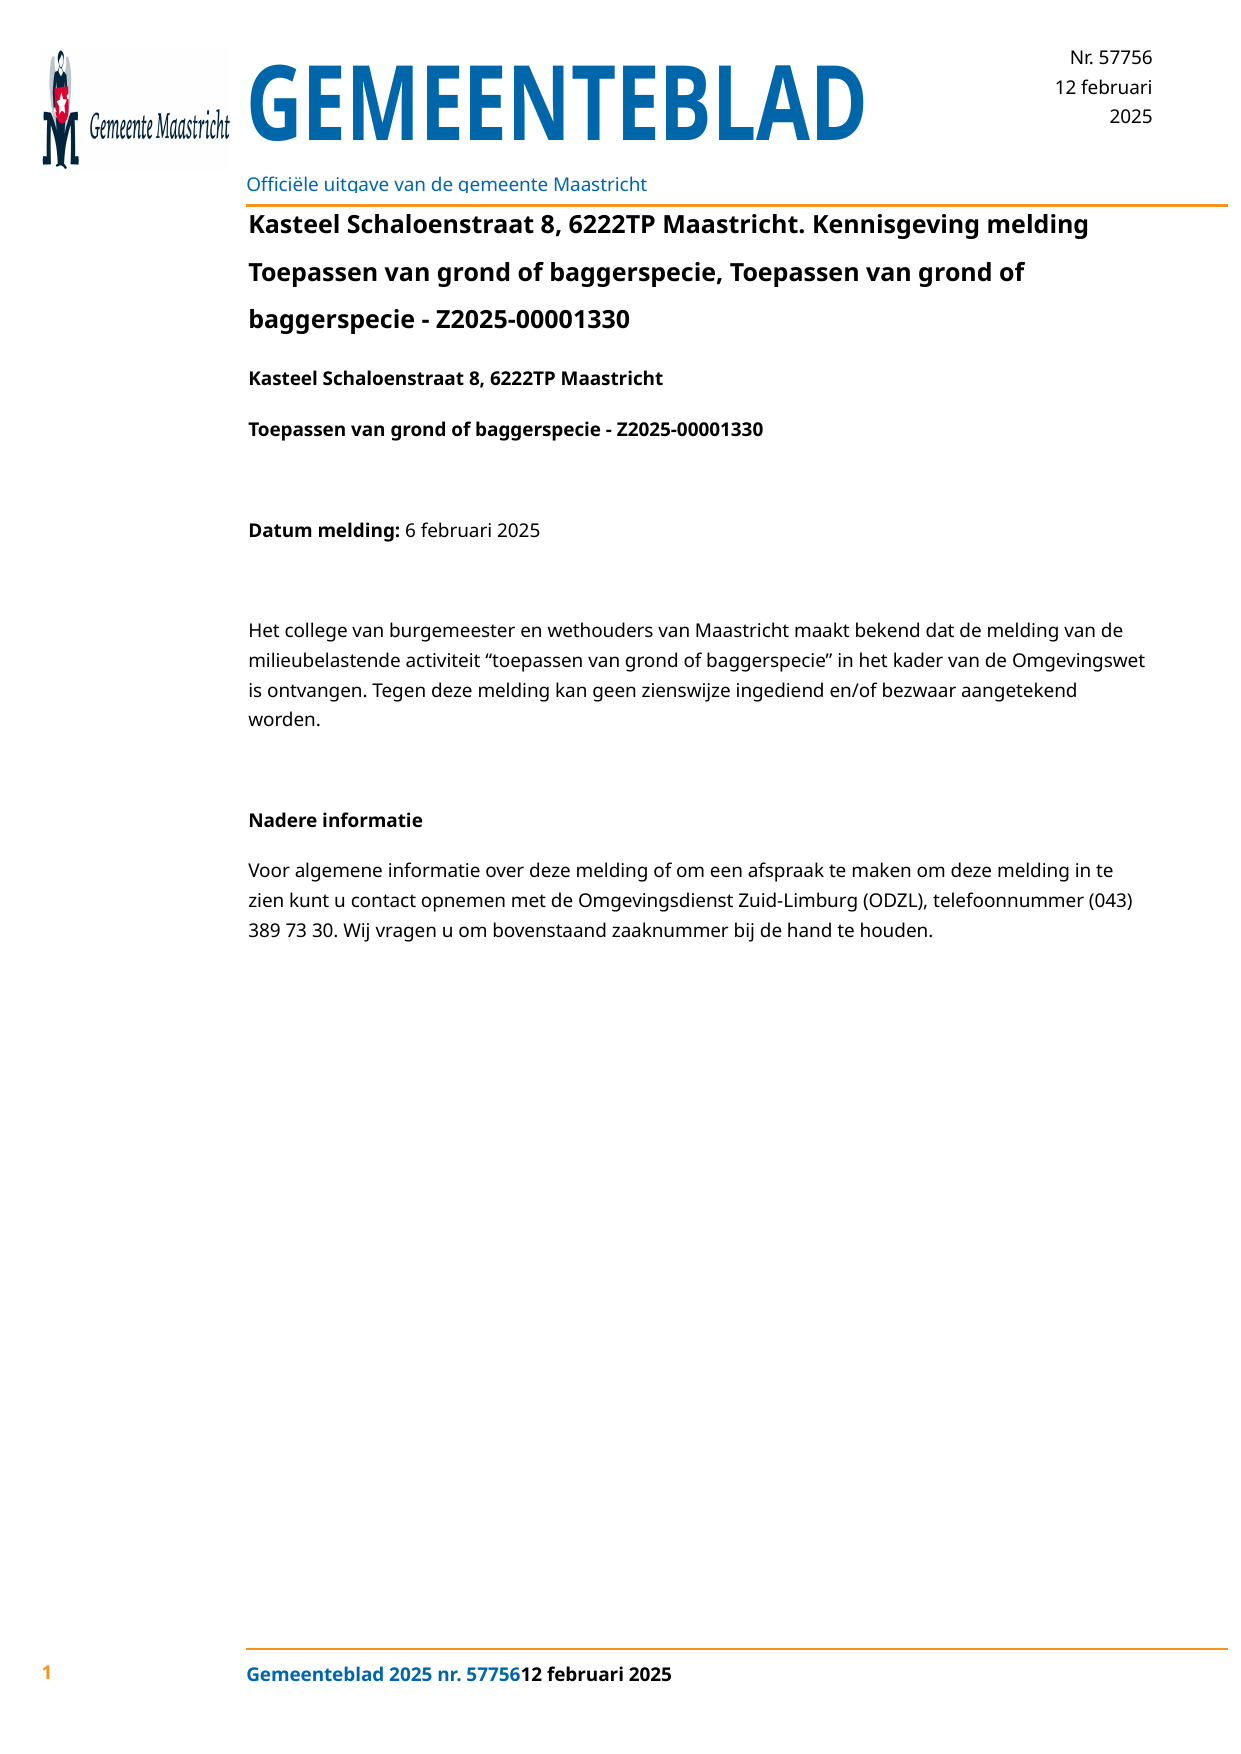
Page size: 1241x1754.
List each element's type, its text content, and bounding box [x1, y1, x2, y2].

text Voor algemene informatie over deze melding of om een afspraak te maken om deze melding in te zien kunt u contact opnemen met de Omgevingsdienst Zuid-Limburg (ODZL), telefoonnummer (043) 389 73 30. Wij vragen u om bovenstaand zaaknummer bij de hand te houden. [248, 858, 1152, 942]
text Nadere informatie [248, 807, 1152, 833]
text Kasteel Schaloenstraat 8, 6222TP Maastricht. Kennisgeving melding Toepassen van grond of baggerspecie, Toepassen van grond of baggerspecie - Z2025-00001330 [248, 207, 1152, 336]
text Kasteel Schaloenstraat 8, 6222TP Maastricht [248, 366, 1152, 391]
text Datum melding: 6 februari 2025 [248, 517, 1152, 542]
text Toepassen van grond of baggerspecie - Z2025-00001330 [248, 416, 1152, 442]
picture [41, 47, 231, 172]
text Het college van burgemeester en wethouders van Maastricht maakt bekend dat de melding van de milieubelastende activiteit “toepassen van grond of baggerspecie” in het kader van de Omgevingswet is ontvangen. Tegen deze melding kan geen zienswijze ingediend en/of bezwaar aangetekend worden. [248, 618, 1152, 732]
